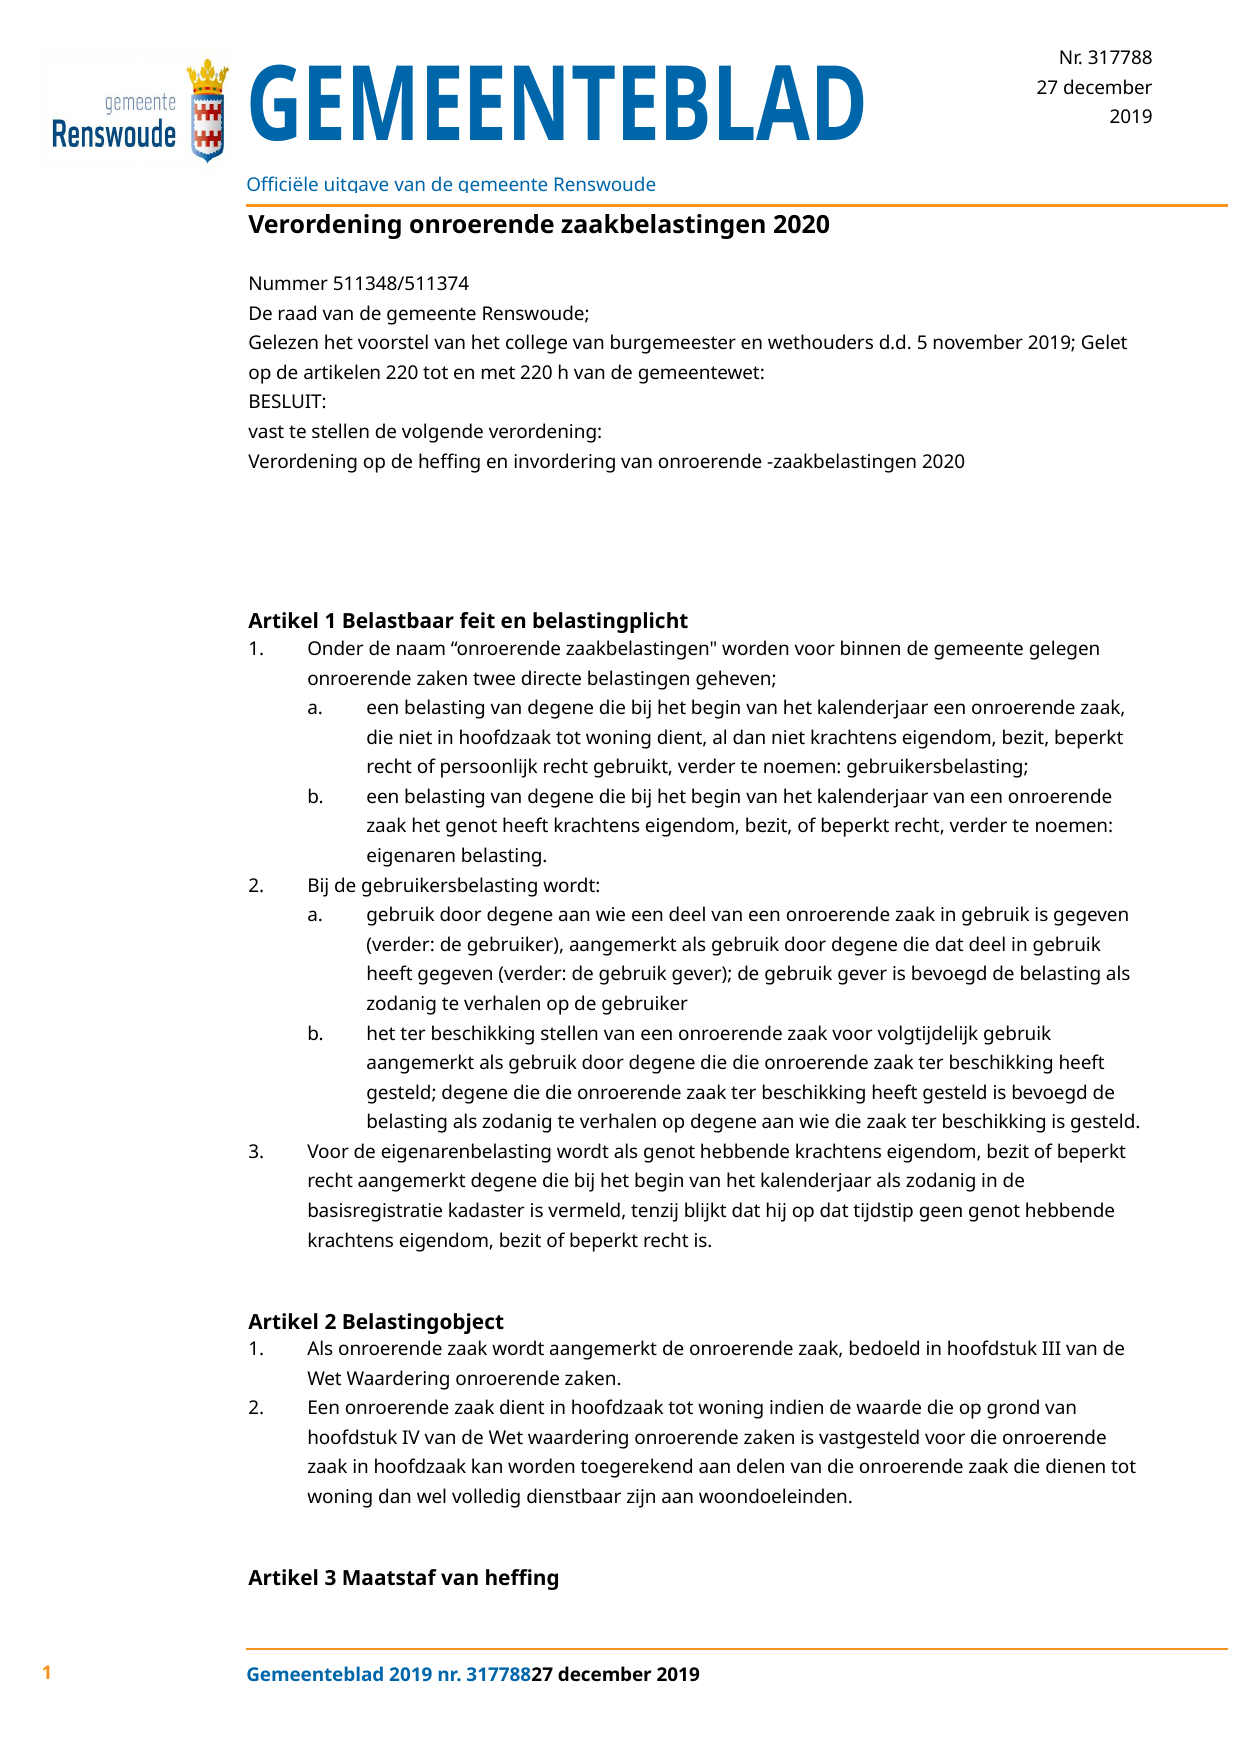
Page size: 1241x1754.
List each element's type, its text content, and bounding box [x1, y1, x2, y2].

list Een onroerende zaak dient in hoofdzaak tot woning indien de waarde die op grond van hoofdstuk IV van de Wet waardering onroerende zaken is vastgesteld voor die onroerende zaak in hoofdzaak kan worden toegerekend aan delen van die onroerende zaak die dienen tot woning dan wel volledig dienstbaar zijn aan woondoeleinden. [248, 1394, 1152, 1509]
list Bij de gebruikersbelasting wordt: [248, 872, 1152, 897]
list Als onroerende zaak wordt aangemerkt de onroerende zaak, bedoeld in hoofdstuk III van de Wet Waardering onroerende zaken. [248, 1335, 1152, 1391]
list Voor de eigenarenbelasting wordt als genot hebbende krachtens eigendom, bezit of beperkt recht aangemerkt degene die bij het begin van het kalenderjaar als zodanig in de basisregistratie kadaster is vermeld, tenzij blijkt dat hij op dat tijdstip geen genot hebbende krachtens eigendom, bezit of beperkt recht is. [248, 1138, 1152, 1252]
picture [41, 47, 231, 172]
text Gelezen het voorstel van het college van burgemeester en wethouders d.d. 5 november 2019; Gelet op de artikelen 220 tot en met 220 h van de gemeentewet: [248, 329, 1152, 385]
list het ter beschikking stellen van een onroerende zaak voor volgtijdelijk gebruik aangemerkt als gebruik door degene die die onroerende zaak ter beschikking heeft gesteld; degene die die onroerende zaak ter beschikking heeft gesteld is bevoegd de belasting als zodanig te verhalen op degene aan wie die zaak ter beschikking is gesteld. [307, 1020, 1152, 1134]
text Artikel 1 Belastbaar feit en belastingplicht [248, 607, 1152, 635]
list gebruik door degene aan wie een deel van een onroerende zaak in gebruik is gegeven (verder: de gebruiker), aangemerkt als gebruik door degene die dat deel in gebruik heeft gegeven (verder: de gebruik gever); de gebruik gever is bevoegd de belasting als zodanig te verhalen op de gebruiker [307, 901, 1152, 1016]
list een belasting van degene die bij het begin van het kalenderjaar een onroerende zaak, die niet in hoofdzaak tot woning dient, al dan niet krachtens eigendom, bezit, beperkt recht of persoonlijk recht gebruikt, verder te noemen: gebruikersbelasting; [307, 694, 1152, 779]
text BESLUIT: [248, 389, 1152, 414]
text De raad van de gemeente Renswoude; [248, 300, 1152, 326]
text Artikel 3 Maatstaf van heffing [248, 1563, 1152, 1592]
text vast te stellen de volgende verordening: [248, 418, 1152, 444]
text Nummer 511348/511374 [248, 270, 1152, 296]
text Artikel 2 Belastingobject [248, 1307, 1152, 1335]
text Verordening onroerende zaakbelastingen 2020 [248, 207, 1152, 241]
text Verordening op de heffing en invordering van onroerende -zaakbelastingen 2020 [248, 448, 1152, 473]
list Onder de naam “onroerende zaakbelastingen" worden voor binnen de gemeente gelegen onroerende zaken twee directe belastingen geheven; [248, 635, 1152, 690]
list een belasting van degene die bij het begin van het kalenderjaar van een onroerende zaak het genot heeft krachtens eigendom, bezit, of beperkt recht, verder te noemen: eigenaren belasting. [307, 783, 1152, 868]
